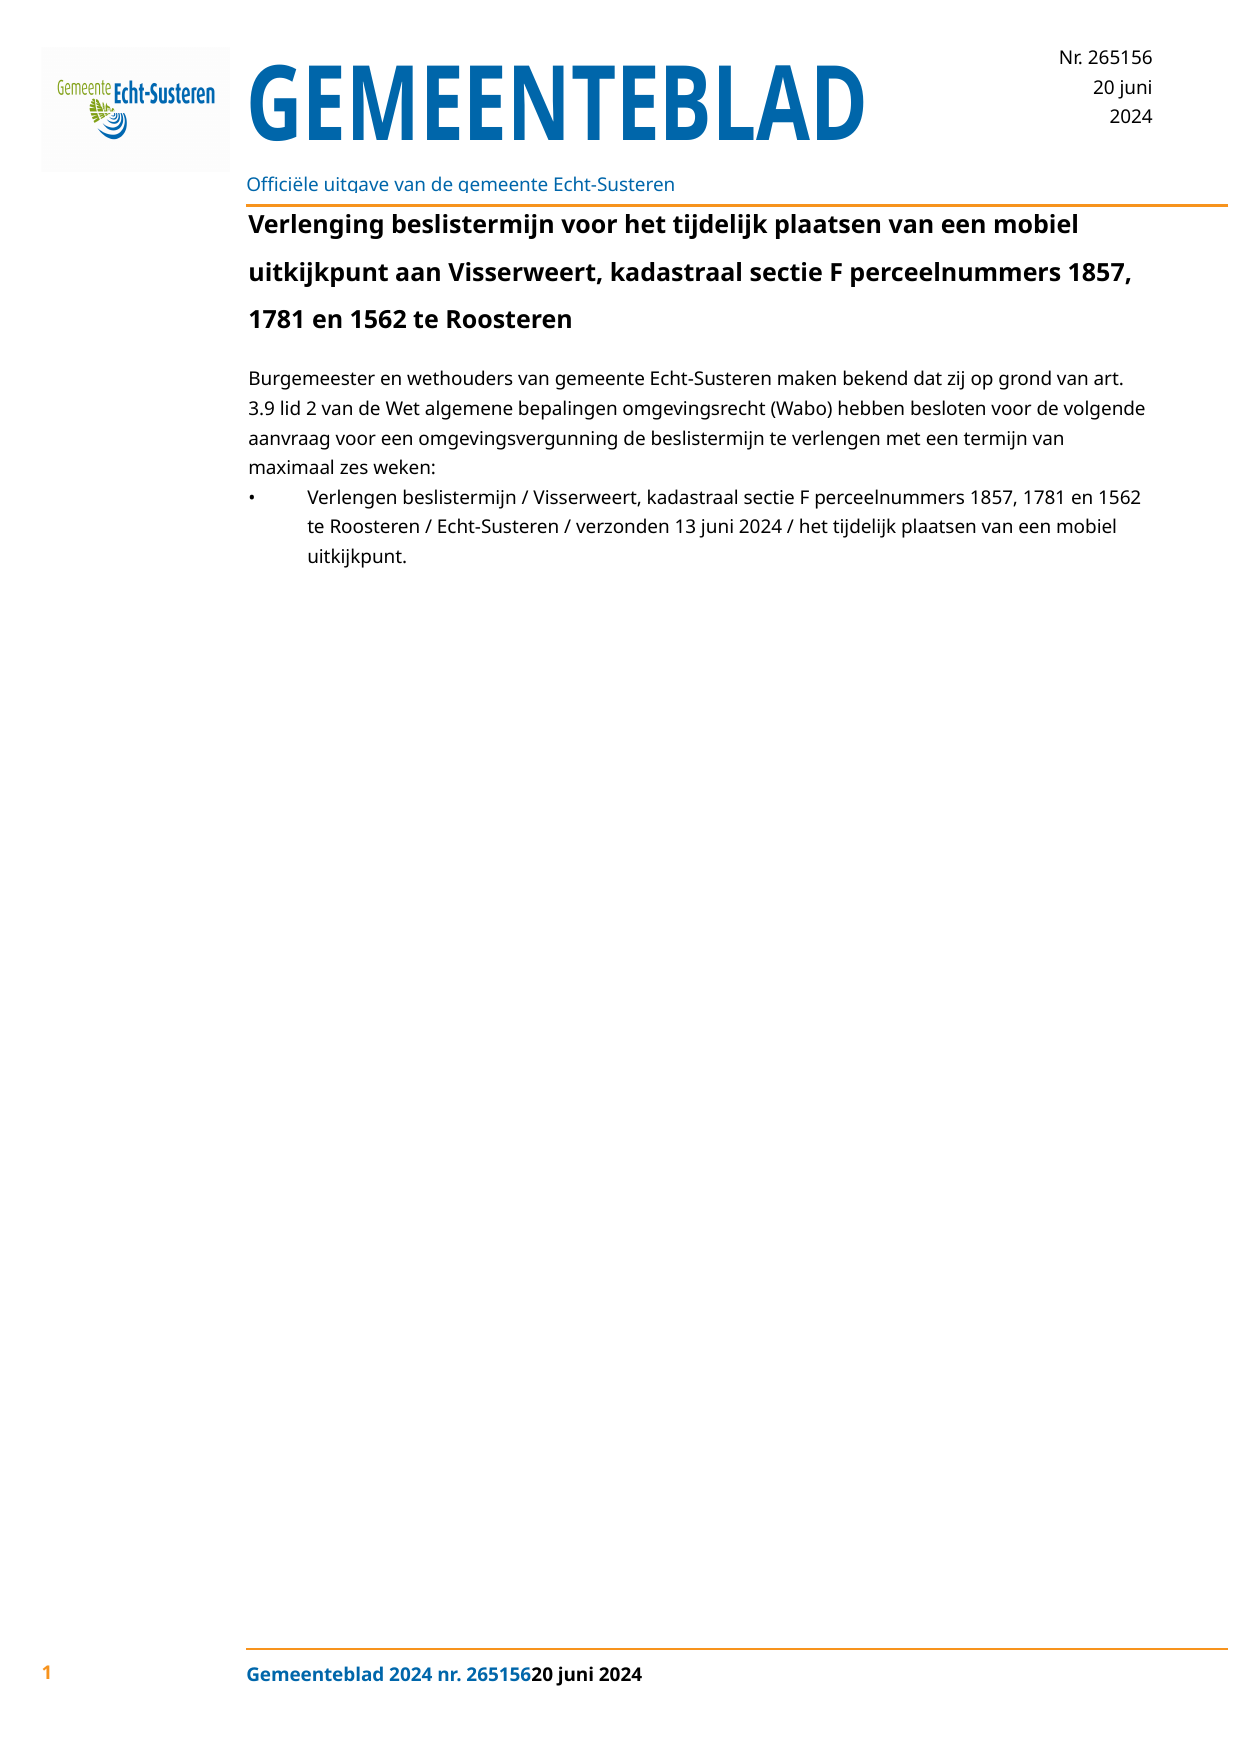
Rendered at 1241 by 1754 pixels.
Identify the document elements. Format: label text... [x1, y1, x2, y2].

list Verlengen beslistermijn / Visserweert, kadastraal sectie F perceelnummers 1857, 1781 en 1562 te Roosteren / Echt-Susteren / verzonden 13 juni 2024 / het tijdelijk plaatsen van een mobiel uitkijkpunt. [248, 484, 1152, 569]
text Verlenging beslistermijn voor het tijdelijk plaatsen van een mobiel uitkijkpunt aan Visserweert, kadastraal sectie F perceelnummers 1857, 1781 en 1562 te Roosteren [248, 207, 1152, 336]
picture [41, 47, 231, 172]
text Burgemeester en wethouders van gemeente Echt-Susteren maken bekend dat zij op grond van art. 3.9 lid 2 van de Wet algemene bepalingen omgevingsrecht (Wabo) hebben besloten voor de volgende aanvraag voor een omgevingsvergunning de beslistermijn te verlengen met een termijn van maximaal zes weken: [248, 366, 1152, 480]
